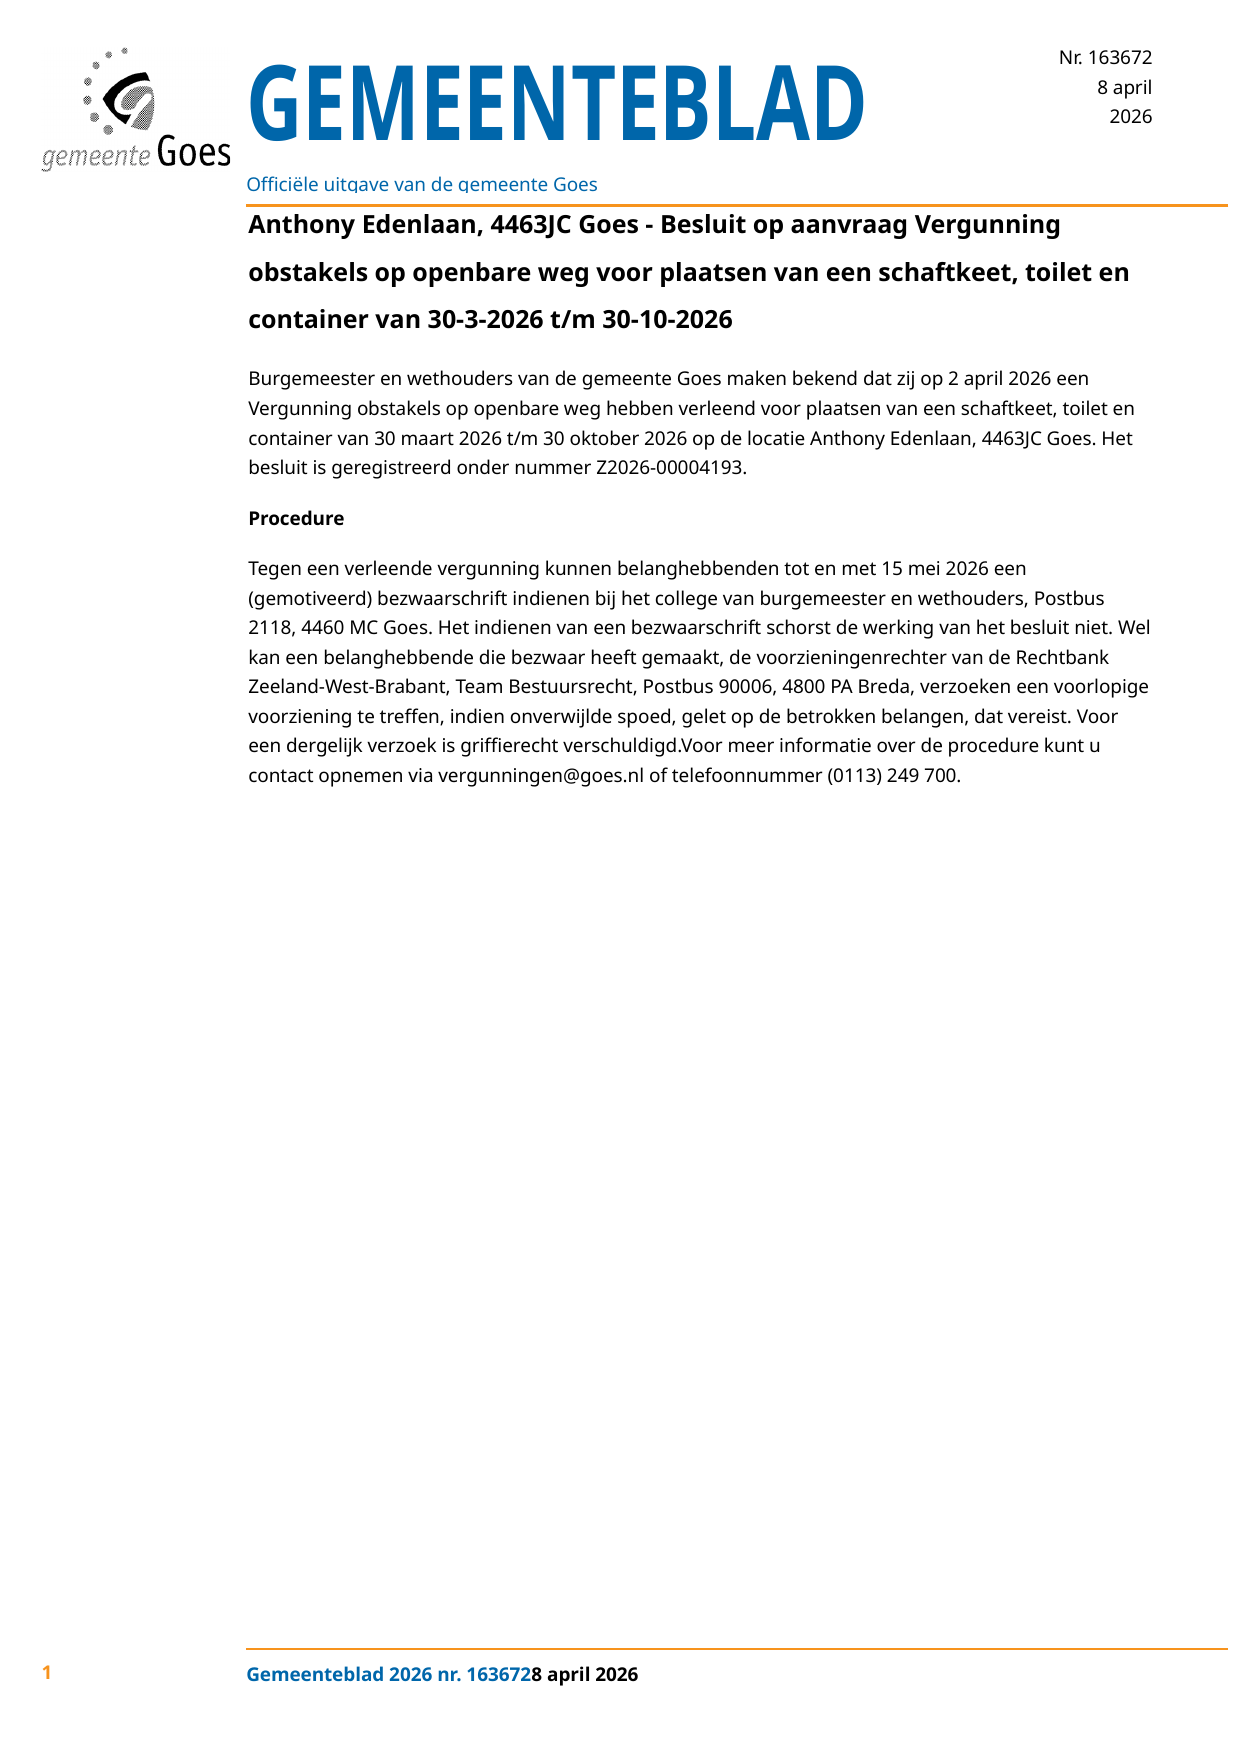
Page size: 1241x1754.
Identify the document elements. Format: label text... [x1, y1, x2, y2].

picture [41, 47, 231, 172]
text Anthony Edenlaan, 4463JC Goes - Besluit op aanvraag Vergunning obstakels op openbare weg voor plaatsen van een schaftkeet, toilet en container van 30-3-2026 t/m 30-10-2026 [248, 207, 1152, 336]
text Burgemeester en wethouders van de gemeente Goes maken bekend dat zij op 2 april 2026 een Vergunning obstakels op openbare weg hebben verleend voor plaatsen van een schaftkeet, toilet en container van 30 maart 2026 t/m 30 oktober 2026 op de locatie Anthony Edenlaan, 4463JC Goes. Het besluit is geregistreerd onder nummer Z2026-00004193. [248, 366, 1152, 480]
text Procedure [248, 505, 1152, 530]
text Tegen een verleende vergunning kunnen belanghebbenden tot en met 15 mei 2026 een (gemotiveerd) bezwaarschrift indienen bij het college van burgemeester en wethouders, Postbus 2118, 4460 MC Goes. Het indienen van een bezwaarschrift schorst de werking van het besluit niet. Wel kan een belanghebbende die bezwaar heeft gemaakt, de voorzieningenrechter van de Rechtbank Zeeland-West-Brabant, Team Bestuursrecht, Postbus 90006, 4800 PA Breda, verzoeken een voorlopige voorziening te treffen, indien onverwijlde spoed, gelet op de betrokken belangen, dat vereist. Voor een dergelijk verzoek is griffierecht verschuldigd.Voor meer informatie over de procedure kunt u contact opnemen via vergunningen@goes.nl of telefoonnummer (0113) 249 700. [248, 555, 1152, 788]
